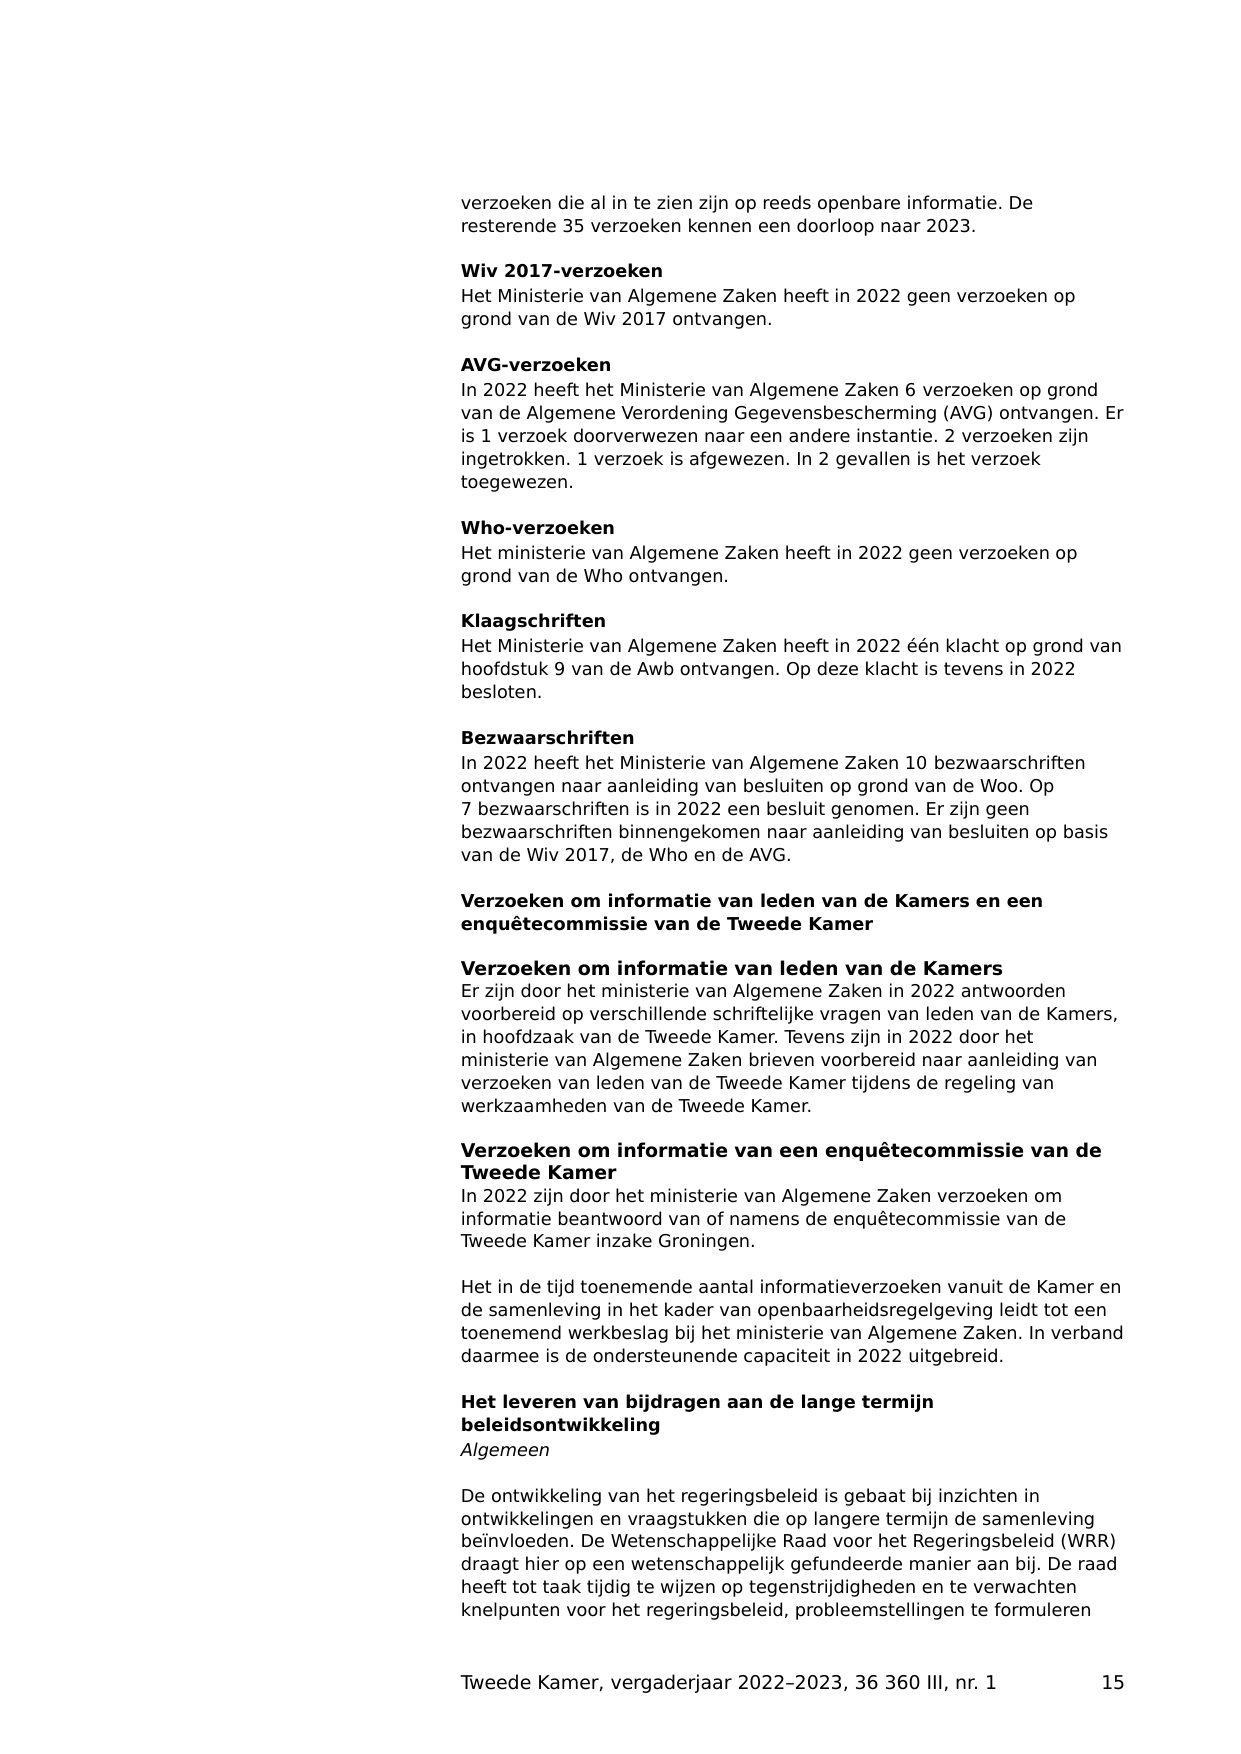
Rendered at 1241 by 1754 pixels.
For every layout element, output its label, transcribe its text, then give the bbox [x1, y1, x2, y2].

text Verzoeken om informatie van leden van de Kamers [461, 957, 1125, 979]
text Het ministerie van Algemene Zaken heeft in 2022 geen verzoeken op grond van de Who ontvangen. [461, 541, 1125, 587]
text De ontwikkeling van het regeringsbeleid is gebaat bij inzichten in ontwikkelingen en vraagstukken die op langere termijn de samenleving beïnvloeden. De Wetenschappelijke Raad voor het Regeringsbeleid (WRR) draagt hier op een wetenschappelijk gefundeerde manier aan bij. De raad heeft tot taak tijdig te wijzen op tegenstrijdigheden en te verwachten knelpunten voor het regeringsbeleid, probleemstellingen te formuleren [461, 1484, 1125, 1621]
text AVG-verzoeken [461, 353, 1125, 376]
text Who-verzoeken [461, 516, 1125, 539]
text Algemeen [461, 1438, 1125, 1461]
text Wiv 2017-verzoeken [461, 259, 1125, 282]
text Verzoeken om informatie van een enquêtecommissie van de Tweede Kamer [461, 1140, 1125, 1184]
text Bezwaarschriften [461, 726, 1125, 749]
text verzoeken die al in te zien zijn op reeds openbare informatie. De resterende 35 verzoeken kennen een doorloop naar 2023. [461, 191, 1125, 237]
text In 2022 heeft het Ministerie van Algemene Zaken 10 bezwaarschriften ontvangen naar aanleiding van besluiten op grond van de Woo. Op 7 bezwaarschriften is in 2022 een besluit genomen. Er zijn geen bezwaarschriften binnengekomen naar aanleiding van besluiten op basis van de Wiv 2017, de Who en de AVG. [461, 751, 1125, 866]
text Het Ministerie van Algemene Zaken heeft in 2022 geen verzoeken op grond van de Wiv 2017 ontvangen. [461, 284, 1125, 330]
text In 2022 zijn door het ministerie van Algemene Zaken verzoeken om informatie beantwoord van of namens de enquêtecommissie van de Tweede Kamer inzake Groningen. [461, 1184, 1125, 1252]
text Klaagschriften [461, 609, 1125, 632]
text Verzoeken om informatie van leden van de Kamers en een enquêtecommissie van de Tweede Kamer [461, 889, 1125, 934]
text Er zijn door het ministerie van Algemene Zaken in 2022 antwoorden voorbereid op verschillende schriftelijke vragen van leden van de Kamers, in hoofdzaak van de Tweede Kamer. Tevens zijn in 2022 door het ministerie van Algemene Zaken brieven voorbereid naar aanleiding van verzoeken van leden van de Tweede Kamer tijdens de regeling van werkzaamheden van de Tweede Kamer. [461, 979, 1125, 1117]
text Het in de tijd toenemende aantal informatieverzoeken vanuit de Kamer en de samenleving in het kader van openbaarheidsregelgeving leidt tot een toenemend werkbeslag bij het ministerie van Algemene Zaken. In verband daarmee is de ondersteunende capaciteit in 2022 uitgebreid. [461, 1275, 1125, 1367]
text Het Ministerie van Algemene Zaken heeft in 2022 één klacht op grond van hoofdstuk 9 van de Awb ontvangen. Op deze klacht is tevens in 2022 besloten. [461, 634, 1125, 703]
text In 2022 heeft het Ministerie van Algemene Zaken 6 verzoeken op grond van de Algemene Verordening Gegevensbescherming (AVG) ontvangen. Er is 1 verzoek doorverwezen naar een andere instantie. 2 verzoeken zijn ingetrokken. 1 verzoek is afgewezen. In 2 gevallen is het verzoek toegewezen. [461, 378, 1125, 493]
text Het leveren van bijdragen aan de lange termijn beleidsontwikkeling [461, 1390, 1125, 1436]
